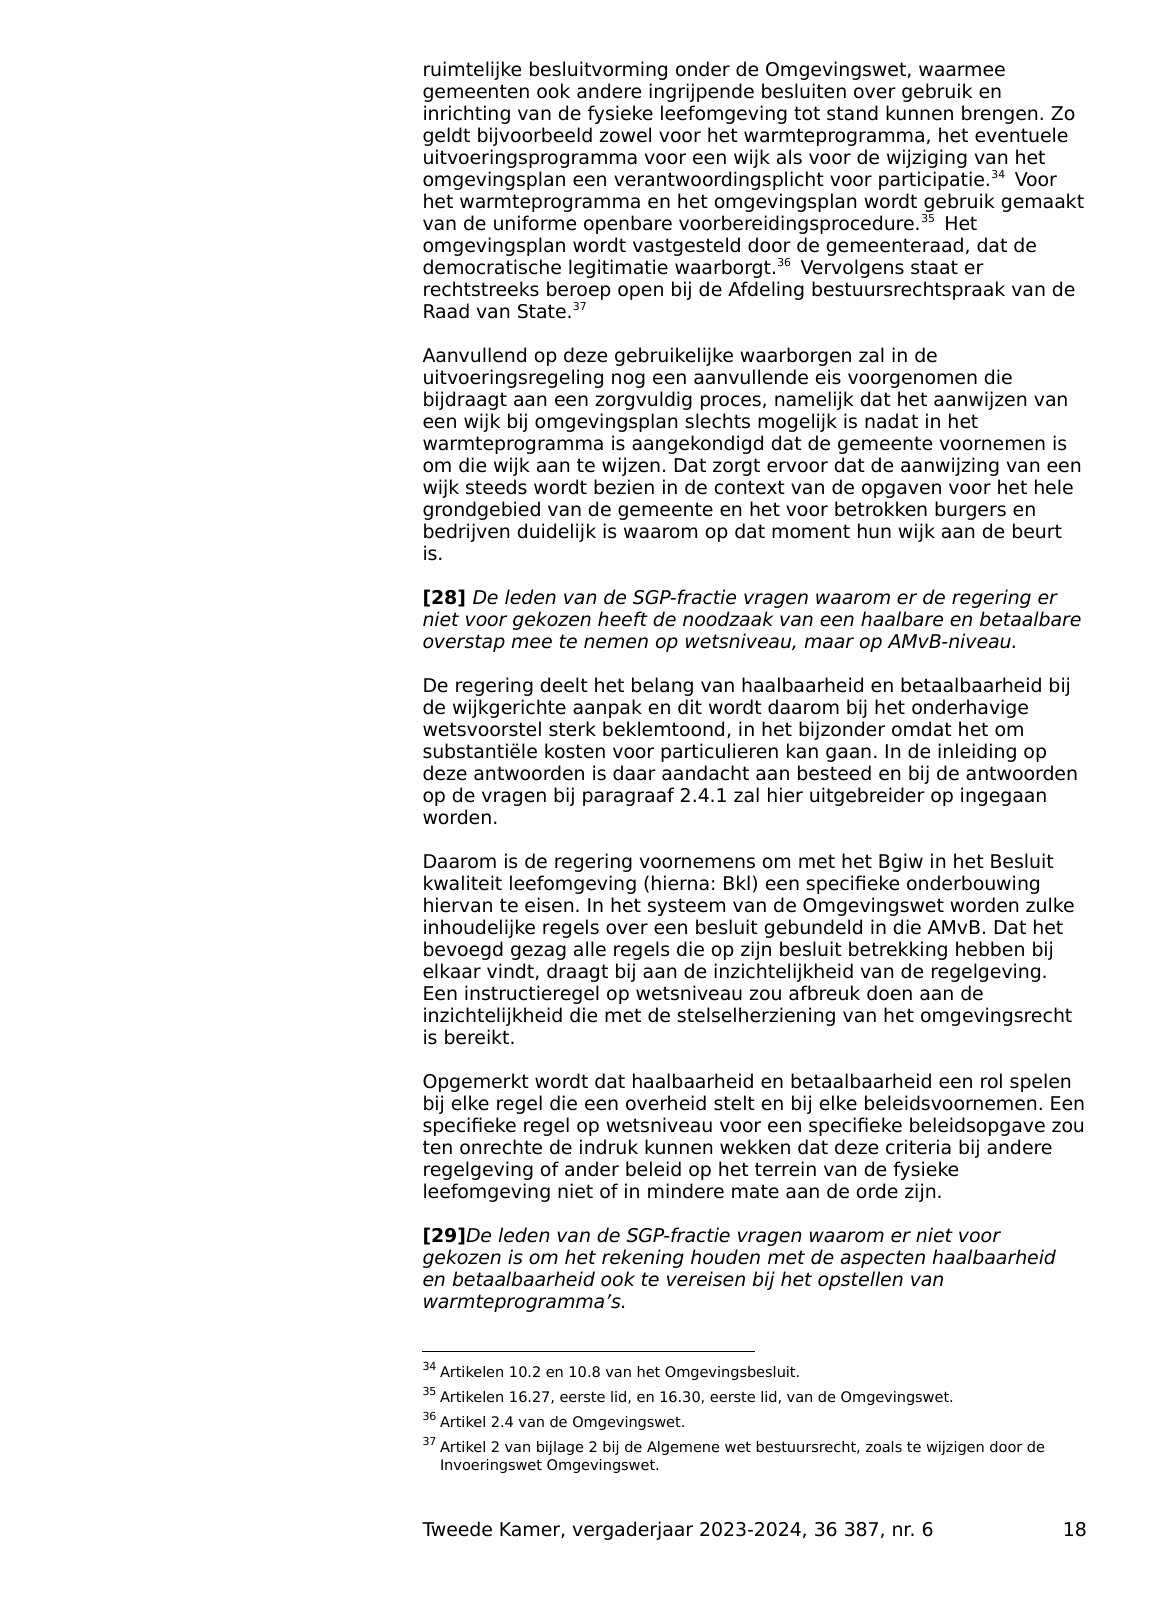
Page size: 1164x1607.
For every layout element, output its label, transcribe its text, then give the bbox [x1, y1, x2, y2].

text [28] De leden van de SGP-fractie vragen waarom er de regering er niet voor gekozen heeft de noodzaak van een haalbare en betaalbare overstap mee te nemen op wetsniveau, maar op AMvB-niveau. [422, 587, 1087, 653]
text De regering deelt het belang van haalbaarheid en betaalbaarheid bij de wijkgerichte aanpak en dit wordt daarom bij het onderhavige wetsvoorstel sterk beklemtoond, in het bijzonder omdat het om substantiële kosten voor particulieren kan gaan. In de inleiding op deze antwoorden is daar aandacht aan besteed en bij de antwoorden op de vragen bij paragraaf 2.4.1 zal hier uitgebreider op ingegaan worden. [422, 675, 1087, 829]
text Aanvullend op deze gebruikelijke waarborgen zal in de uitvoeringsregeling nog een aanvullende eis voorgenomen die bijdraagt aan een zorgvuldig proces, namelijk dat het aanwijzen van een wijk bij omgevingsplan slechts mogelijk is nadat in het warmteprogramma is aangekondigd dat de gemeente voornemen is om die wijk aan te wijzen. Dat zorgt ervoor dat de aanwijzing van een wijk steeds wordt bezien in de context van de opgaven voor het hele grondgebied van de gemeente en het voor betrokken burgers en bedrijven duidelijk is waarom op dat moment hun wijk aan de beurt is. [422, 345, 1087, 565]
text ruimtelijke besluitvorming onder de Omgevingswet, waarmee gemeenten ook andere ingrijpende besluiten over gebruik en inrichting van de fysieke leefomgeving tot stand kunnen brengen. Zo geldt bijvoorbeeld zowel voor het warmteprogramma, het eventuele uitvoeringsprogramma voor een wijk als voor de wijziging van het omgevingsplan een verantwoordingsplicht voor participatie. Voor het warmteprogramma en het omgevingsplan wordt gebruik gemaakt van de uniforme openbare voorbereidingsprocedure. Het omgevingsplan wordt vastgesteld door de gemeenteraad, dat de democratische legitimatie waarborgt. Vervolgens staat er rechtstreeks beroep open bij de Afdeling bestuursrechtspraak van de Raad van State. [422, 59, 1087, 323]
text Daarom is de regering voornemens om met het Bgiw in het Besluit kwaliteit leefomgeving (hierna: Bkl) een specifieke onderbouwing hiervan te eisen. In het systeem van de Omgevingswet worden zulke inhoudelijke regels over een besluit gebundeld in die AMvB. Dat het bevoegd gezag alle regels die op zijn besluit betrekking hebben bij elkaar vindt, draagt bij aan de inzichtelijkheid van de regelgeving. Een instructieregel op wetsniveau zou afbreuk doen aan de inzichtelijkheid die met de stelselherziening van het omgevingsrecht is bereikt. [422, 851, 1087, 1049]
text Artikel 2 van bijlage 2 bij de Algemene wet bestuursrecht, zoals te wijzigen door de Invoeringswet Omgevingswet. [422, 1435, 1087, 1474]
text Artikel 2.4 van de Omgevingswet. [422, 1410, 1087, 1432]
text Artikelen 16.27, eerste lid, en 16.30, eerste lid, van de Omgevingswet. [422, 1385, 1087, 1407]
text [29]De leden van de SGP-fractie vragen waarom er niet voor gekozen is om het rekening houden met de aspecten haalbaarheid en betaalbaarheid ook te vereisen bij het opstellen van warmteprogramma’s. [422, 1225, 1087, 1313]
text Artikelen 10.2 en 10.8 van het Omgevingsbesluit. [422, 1360, 1087, 1382]
text Opgemerkt wordt dat haalbaarheid en betaalbaarheid een rol spelen bij elke regel die een overheid stelt en bij elke beleidsvoornemen. Een specifieke regel op wetsniveau voor een specifieke beleidsopgave zou ten onrechte de indruk kunnen wekken dat deze criteria bij andere regelgeving of ander beleid op het terrein van de fysieke leefomgeving niet of in mindere mate aan de orde zijn. [422, 1071, 1087, 1203]
